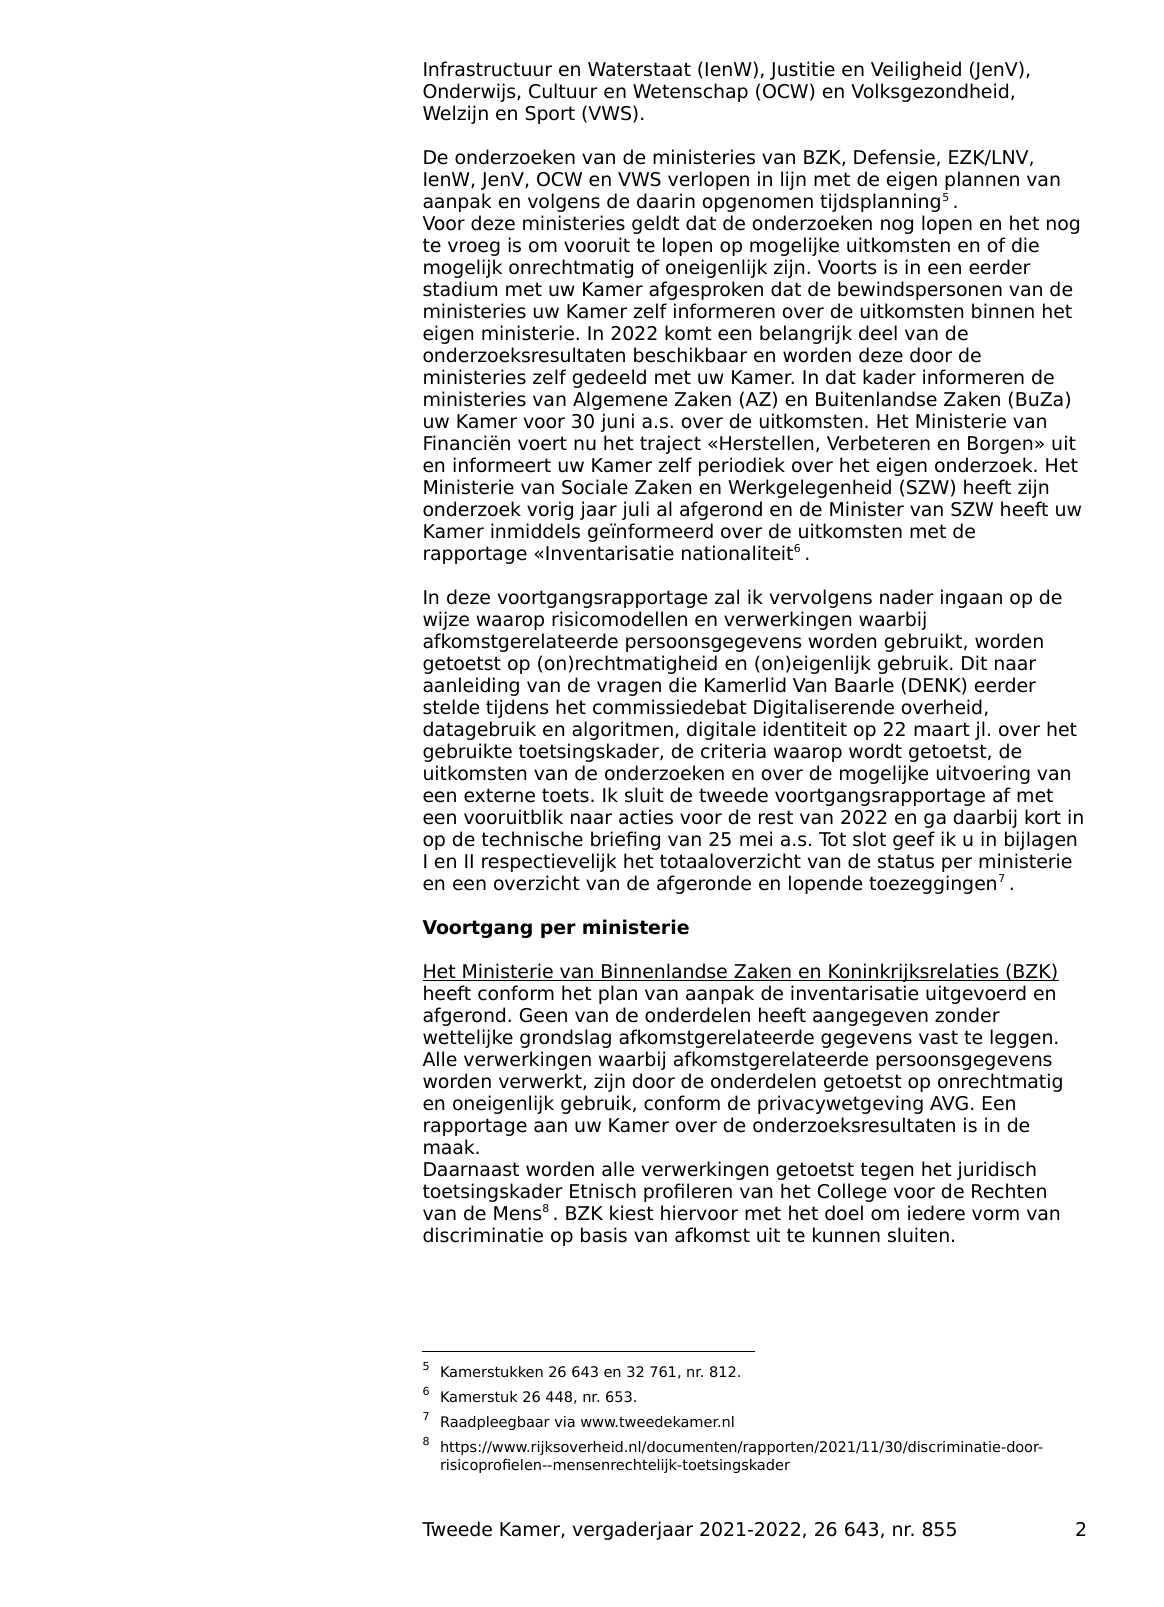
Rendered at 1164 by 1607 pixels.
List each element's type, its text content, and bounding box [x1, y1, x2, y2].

text Daarnaast worden alle verwerkingen getoetst tegen het juridisch toetsingskader Etnisch profileren van het College voor de Rechten van de Mens. BZK kiest hiervoor met het doel om iedere vorm van discriminatie op basis van afkomst uit te kunnen sluiten. [422, 1159, 1087, 1247]
text Infrastructuur en Waterstaat (IenW), Justitie en Veiligheid (JenV), Onderwijs, Cultuur en Wetenschap (OCW) en Volksgezondheid, Welzijn en Sport (VWS). [422, 59, 1087, 125]
text Voor deze ministeries geldt dat de onderzoeken nog lopen en het nog te vroeg is om vooruit te lopen op mogelijke uitkomsten en of die mogelijk onrechtmatig of oneigenlijk zijn. Voorts is in een eerder stadium met uw Kamer afgesproken dat de bewindspersonen van de ministeries uw Kamer zelf informeren over de uitkomsten binnen het eigen ministerie. In 2022 komt een belangrijk deel van de onderzoeksresultaten beschikbaar en worden deze door de ministeries zelf gedeeld met uw Kamer. In dat kader informeren de ministeries van Algemene Zaken (AZ) en Buitenlandse Zaken (BuZa) uw Kamer voor 30 juni a.s. over de uitkomsten. Het Ministerie van Financiën voert nu het traject «Herstellen, Verbeteren en Borgen» uit en informeert uw Kamer zelf periodiek over het eigen onderzoek. Het Ministerie van Sociale Zaken en Werkgelegenheid (SZW) heeft zijn onderzoek vorig jaar juli al afgerond en de Minister van SZW heeft uw Kamer inmiddels geïnformeerd over de uitkomsten met de rapportage «Inventarisatie nationaliteit. [422, 213, 1087, 565]
text Kamerstukken 26 643 en 32 761, nr. 812. [422, 1360, 1087, 1382]
text https://www.rijksoverheid.nl/documenten/rapporten/2021/11/30/discriminatie-door-risicoprofielen--mensenrechtelijk-toetsingskader [422, 1435, 1087, 1474]
text De onderzoeken van de ministeries van BZK, Defensie, EZK/LNV, IenW, JenV, OCW en VWS verlopen in lijn met de eigen plannen van aanpak en volgens de daarin opgenomen tijdsplanning. [422, 147, 1087, 213]
text In deze voortgangsrapportage zal ik vervolgens nader ingaan op de wijze waarop risicomodellen en verwerkingen waarbij afkomstgerelateerde persoonsgegevens worden gebruikt, worden getoetst op (on)rechtmatigheid en (on)eigenlijk gebruik. Dit naar aanleiding van de vragen die Kamerlid Van Baarle (DENK) eerder stelde tijdens het commissiedebat Digitaliserende overheid, datagebruik en algoritmen, digitale identiteit op 22 maart jl. over het gebruikte toetsingskader, de criteria waarop wordt getoetst, de uitkomsten van de onderzoeken en over de mogelijke uitvoering van een externe toets. Ik sluit de tweede voortgangsrapportage af met een vooruitblik naar acties voor de rest van 2022 en ga daarbij kort in op de technische briefing van 25 mei a.s. Tot slot geef ik u in bijlagen I en II respectievelijk het totaaloverzicht van de status per ministerie en een overzicht van de afgeronde en lopende toezeggingen. [422, 587, 1087, 895]
text Raadpleegbaar via www.tweedekamer.nl [422, 1410, 1087, 1432]
subtitle Voortgang per ministerie [422, 917, 1087, 939]
text Het Ministerie van Binnenlandse Zaken en Koninkrijksrelaties (BZK) heeft conform het plan van aanpak de inventarisatie uitgevoerd en afgerond. Geen van de onderdelen heeft aangegeven zonder wettelijke grondslag afkomstgerelateerde gegevens vast te leggen. Alle verwerkingen waarbij afkomstgerelateerde persoonsgegevens worden verwerkt, zijn door de onderdelen getoetst op onrechtmatig en oneigenlijk gebruik, conform de privacywetgeving AVG. Een rapportage aan uw Kamer over de onderzoeksresultaten is in de maak. [422, 961, 1087, 1159]
text Kamerstuk 26 448, nr. 653. [422, 1385, 1087, 1407]
